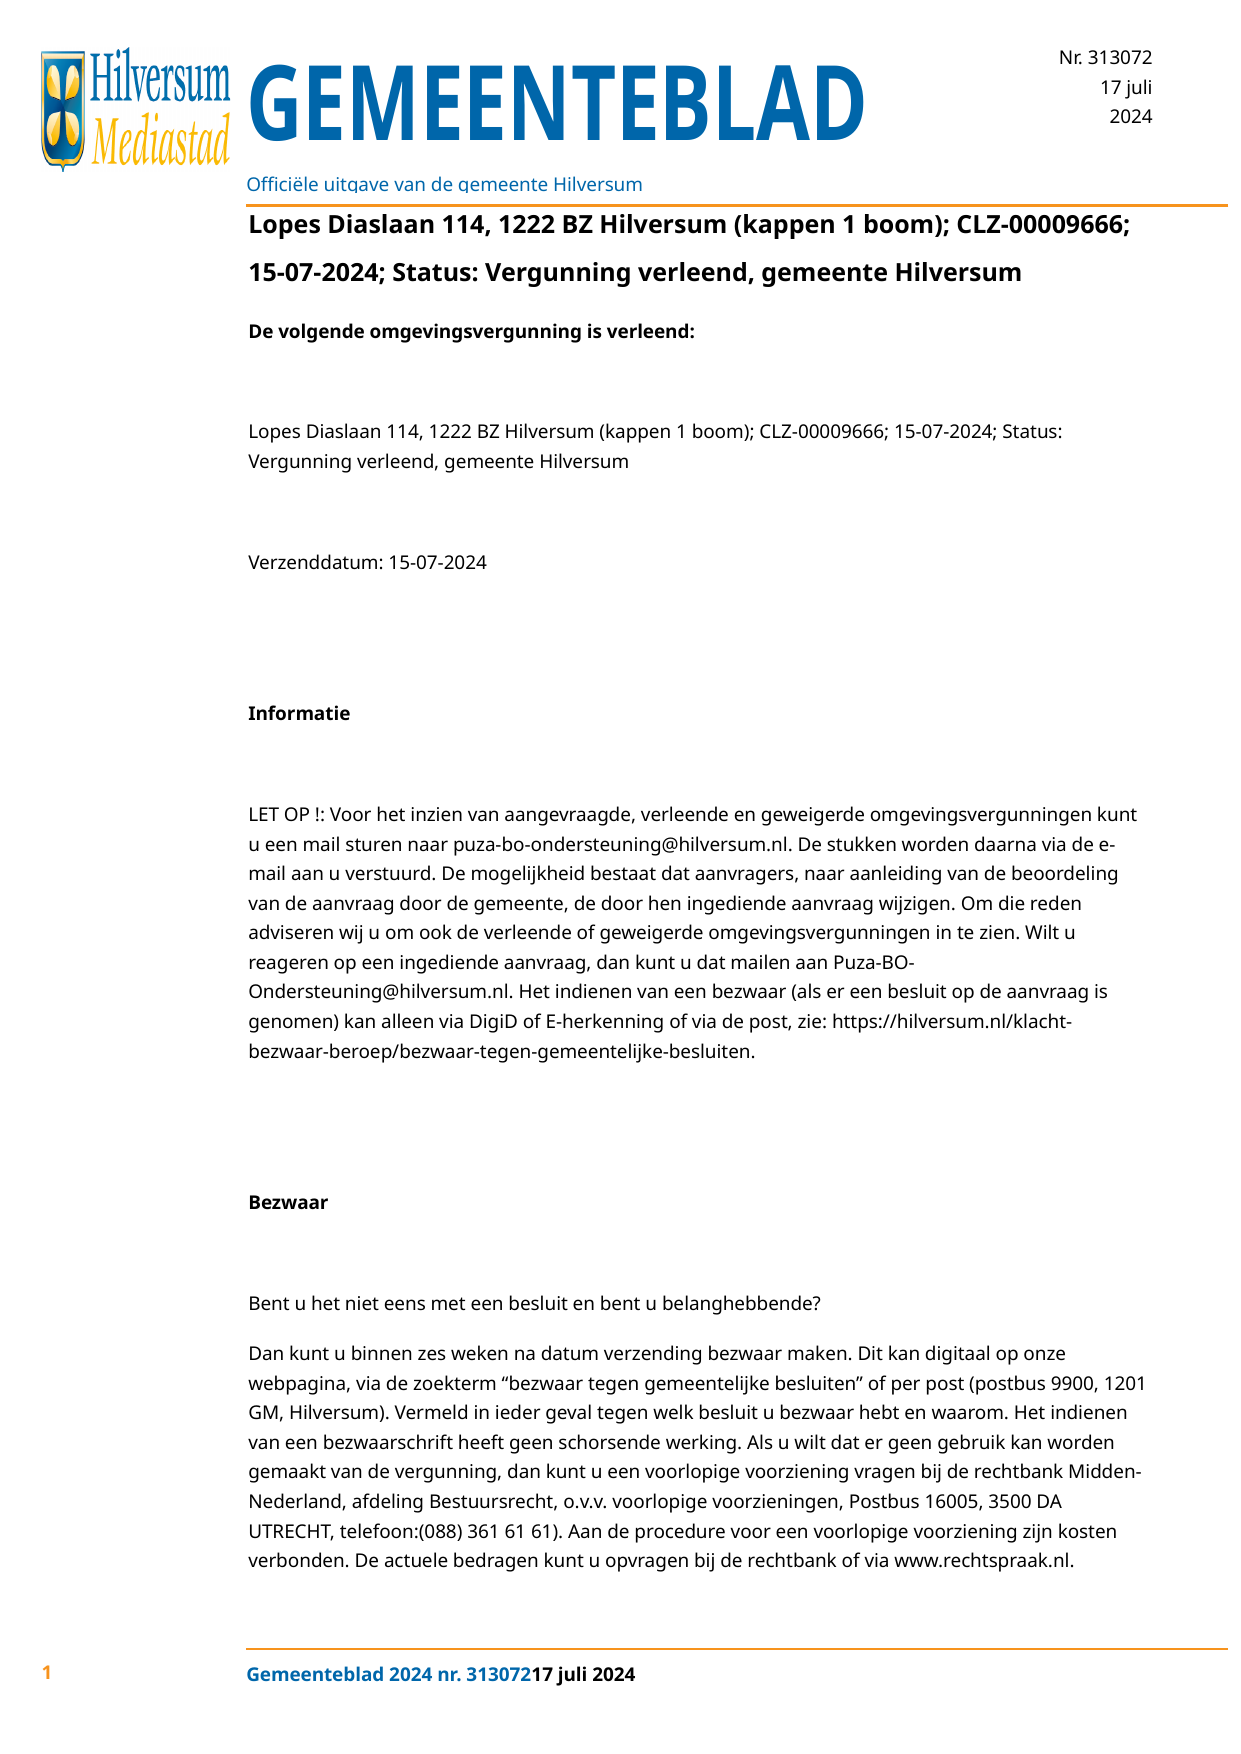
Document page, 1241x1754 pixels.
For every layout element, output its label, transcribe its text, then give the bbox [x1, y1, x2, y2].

text De volgende omgevingsvergunning is verleend: [248, 318, 1152, 344]
picture [41, 47, 231, 172]
text Bent u het niet eens met een besluit en bent u belanghebbende? [248, 1290, 1152, 1316]
text Informatie [248, 700, 1152, 726]
text Dan kunt u binnen zes weken na datum verzending bezwaar maken. Dit kan digitaal op onze webpagina, via de zoekterm “bezwaar tegen gemeentelijke besluiten” of per post (postbus 9900, 1201 GM, Hilversum). Vermeld in ieder geval tegen welk besluit u bezwaar hebt en waarom. Het indienen van een bezwaarschrift heeft geen schorsende werking. Als u wilt dat er geen gebruik kan worden gemaakt van de vergunning, dan kunt u een voorlopige voorziening vragen bij de rechtbank Midden-Nederland, afdeling Bestuursrecht, o.v.v. voorlopige voorzieningen, Postbus 16005, 3500 DA UTRECHT, telefoon:(088) 361 61 61). Aan de procedure voor een voorlopige voorziening zijn kosten verbonden. De actuele bedragen kunt u opvragen bij de rechtbank of via www.rechtspraak.nl. [248, 1340, 1152, 1573]
text LET OP !: Voor het inzien van aangevraagde, verleende en geweigerde omgevingsvergunningen kunt u een mail sturen naar puza-bo-ondersteuning@hilversum.nl. De stukken worden daarna via de e-mail aan u verstuurd. De mogelijkheid bestaat dat aanvragers, naar aanleiding van de beoordeling van de aanvraag door de gemeente, de door hen ingediende aanvraag wijzigen. Om die reden adviseren wij u om ook de verleende of geweigerde omgevingsvergunningen in te zien. Wilt u reageren op een ingediende aanvraag, dan kunt u dat mailen aan Puza-BO-Ondersteuning@hilversum.nl. Het indienen van een bezwaar (als er een besluit op de aanvraag is genomen) kan alleen via DigiD of E-herkenning of via de post, zie: https://hilversum.nl/klacht-bezwaar-beroep/bezwaar-tegen-gemeentelijke-besluiten. [248, 801, 1152, 1064]
text Lopes Diaslaan 114, 1222 BZ Hilversum (kappen 1 boom); CLZ-00009666; 15-07-2024; Status: Vergunning verleend, gemeente Hilversum [248, 419, 1152, 474]
text Verzenddatum: 15-07-2024 [248, 549, 1152, 575]
text Bezwaar [248, 1189, 1152, 1215]
text Lopes Diaslaan 114, 1222 BZ Hilversum (kappen 1 boom); CLZ-00009666; 15-07-2024; Status: Vergunning verleend, gemeente Hilversum [248, 207, 1152, 288]
